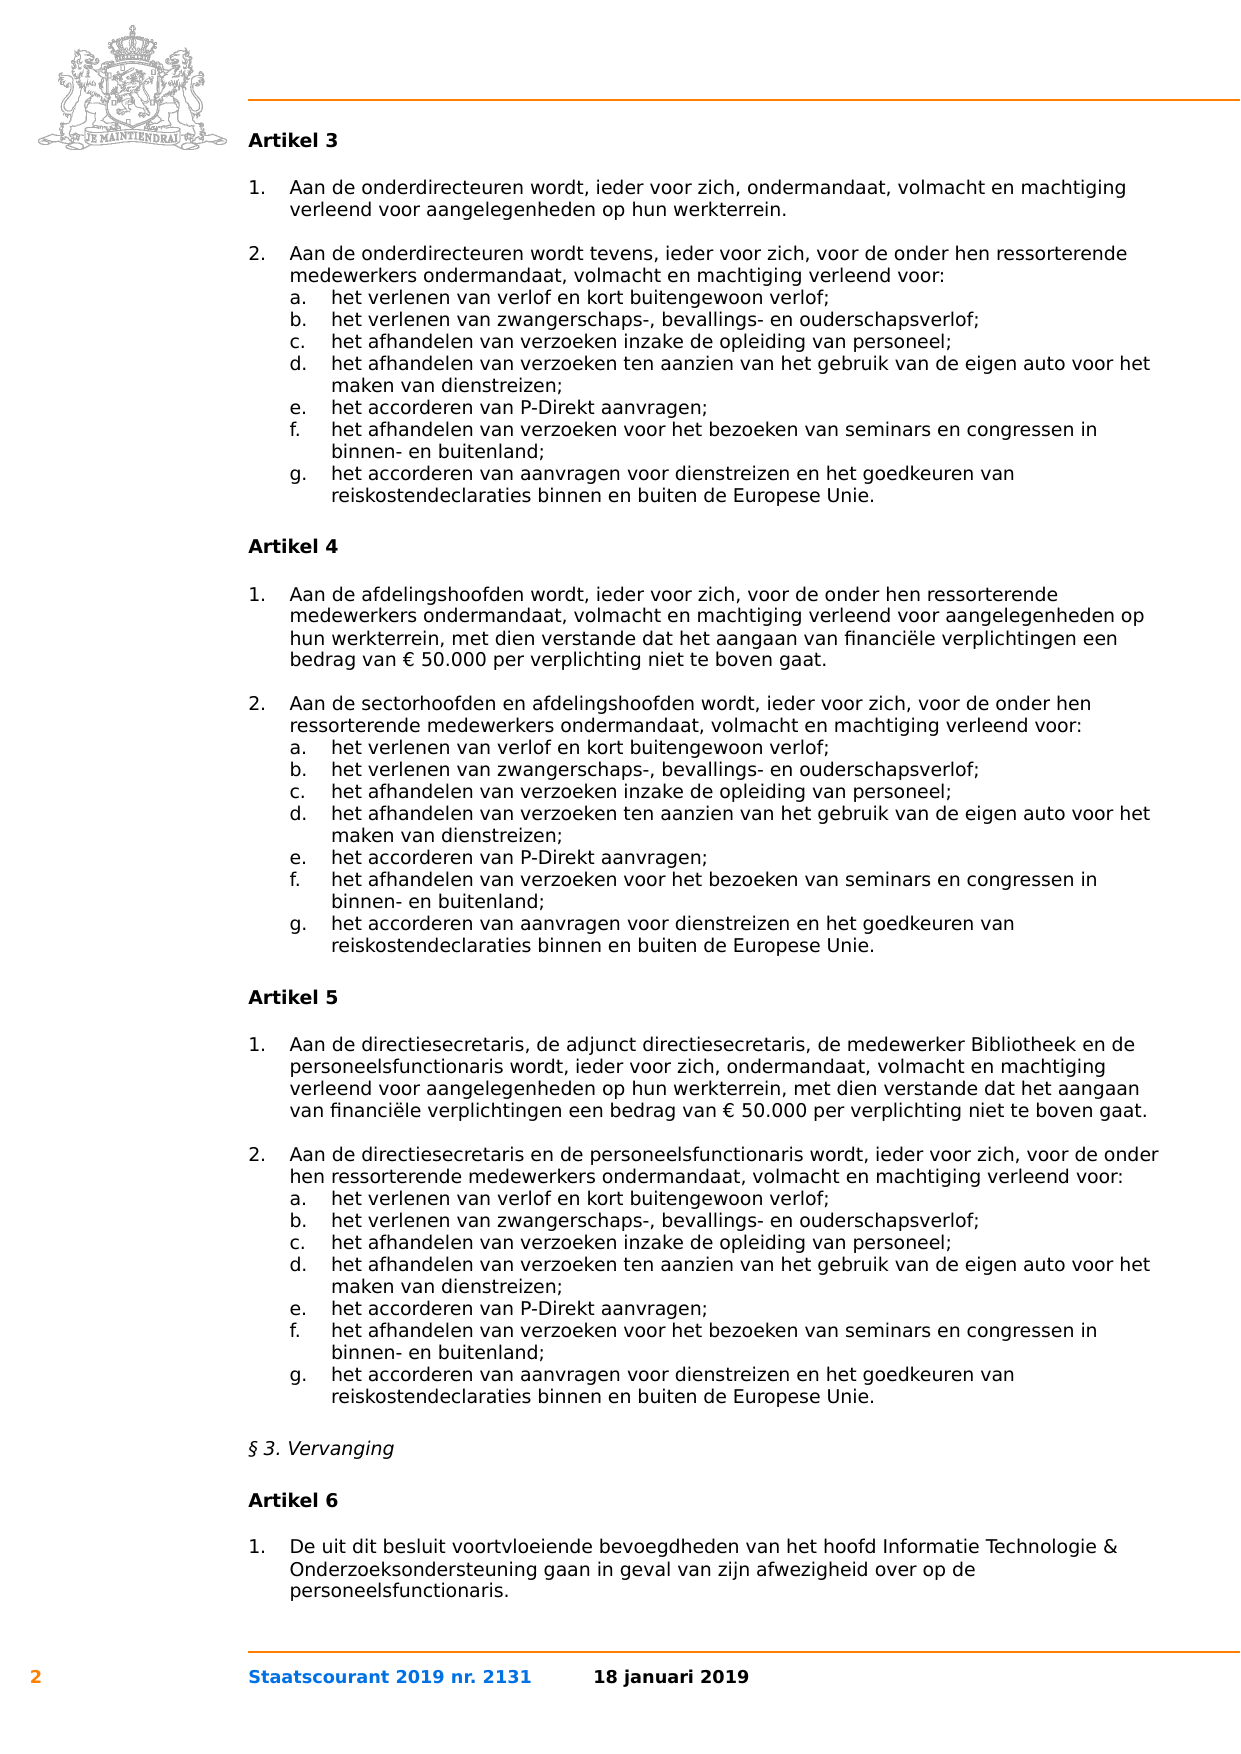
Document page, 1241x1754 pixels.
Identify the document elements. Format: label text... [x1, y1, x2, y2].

subtitle Artikel 3 [248, 130, 1163, 152]
text e. het accorderen van P-Direkt aanvragen; [289, 847, 1163, 869]
text c. het afhandelen van verzoeken inzake de opleiding van personeel; [289, 331, 1163, 353]
text 1. De uit dit besluit voortvloeiende bevoegdheden van het hoofd Informatie Technologie & Onderzoeksondersteuning gaan in geval van zijn afwezigheid over op de personeelsfunctionaris. [248, 1536, 1163, 1602]
subtitle Artikel 4 [248, 536, 1163, 558]
text 1. Aan de directiesecretaris, de adjunct directiesecretaris, de medewerker Bibliotheek en de personeelsfunctionaris wordt, ieder voor zich, ondermandaat, volmacht en machtiging verleend voor aangelegenheden op hun werkterrein, met dien verstande dat het aangaan van financiële verplichtingen een bedrag van € 50.000 per verplichting niet te boven gaat. [248, 1034, 1163, 1122]
text g. het accorderen van aanvragen voor dienstreizen en het goedkeuren van reiskostendeclaraties binnen en buiten de Europese Unie. [289, 913, 1163, 957]
text a. het verlenen van verlof en kort buitengewoon verlof; [289, 1188, 1163, 1210]
subtitle § 3. Vervanging [248, 1437, 1163, 1459]
text d. het afhandelen van verzoeken ten aanzien van het gebruik van de eigen auto voor het maken van dienstreizen; [289, 353, 1163, 397]
text c. het afhandelen van verzoeken inzake de opleiding van personeel; [289, 1232, 1163, 1254]
subtitle Artikel 6 [248, 1489, 1163, 1511]
text g. het accorderen van aanvragen voor dienstreizen en het goedkeuren van reiskostendeclaraties binnen en buiten de Europese Unie. [289, 462, 1163, 506]
text g. het accorderen van aanvragen voor dienstreizen en het goedkeuren van reiskostendeclaraties binnen en buiten de Europese Unie. [289, 1363, 1163, 1407]
text f. het afhandelen van verzoeken voor het bezoeken van seminars en congressen in binnen- en buitenland; [289, 1319, 1163, 1363]
text 2. Aan de onderdirecteuren wordt tevens, ieder voor zich, voor de onder hen ressorterende medewerkers ondermandaat, volmacht en machtiging verleend voor: [248, 243, 1163, 287]
text b. het verlenen van zwangerschaps-, bevallings- en ouderschapsverlof; [289, 1210, 1163, 1232]
text b. het verlenen van zwangerschaps-, bevallings- en ouderschapsverlof; [289, 759, 1163, 781]
text f. het afhandelen van verzoeken voor het bezoeken van seminars en congressen in binnen- en buitenland; [289, 869, 1163, 913]
text 1. Aan de onderdirecteuren wordt, ieder voor zich, ondermandaat, volmacht en machtiging verleend voor aangelegenheden op hun werkterrein. [248, 177, 1163, 221]
picture [38, 25, 227, 150]
text a. het verlenen van verlof en kort buitengewoon verlof; [289, 737, 1163, 759]
text 2. Aan de sectorhoofden en afdelingshoofden wordt, ieder voor zich, voor de onder hen ressorterende medewerkers ondermandaat, volmacht en machtiging verleend voor: [248, 693, 1163, 737]
text c. het afhandelen van verzoeken inzake de opleiding van personeel; [289, 781, 1163, 803]
text 2. Aan de directiesecretaris en de personeelsfunctionaris wordt, ieder voor zich, voor de onder hen ressorterende medewerkers ondermandaat, volmacht en machtiging verleend voor: [248, 1144, 1163, 1188]
text b. het verlenen van zwangerschaps-, bevallings- en ouderschapsverlof; [289, 309, 1163, 331]
text e. het accorderen van P-Direkt aanvragen; [289, 397, 1163, 418]
text e. het accorderen van P-Direkt aanvragen; [289, 1298, 1163, 1319]
text 1. Aan de afdelingshoofden wordt, ieder voor zich, voor de onder hen ressorterende medewerkers ondermandaat, volmacht en machtiging verleend voor aangelegenheden op hun werkterrein, met dien verstande dat het aangaan van financiële verplichtingen een bedrag van € 50.000 per verplichting niet te boven gaat. [248, 583, 1163, 671]
text a. het verlenen van verlof en kort buitengewoon verlof; [289, 287, 1163, 309]
text d. het afhandelen van verzoeken ten aanzien van het gebruik van de eigen auto voor het maken van dienstreizen; [289, 1254, 1163, 1298]
text d. het afhandelen van verzoeken ten aanzien van het gebruik van de eigen auto voor het maken van dienstreizen; [289, 803, 1163, 847]
subtitle Artikel 5 [248, 987, 1163, 1009]
text f. het afhandelen van verzoeken voor het bezoeken van seminars en congressen in binnen- en buitenland; [289, 418, 1163, 462]
